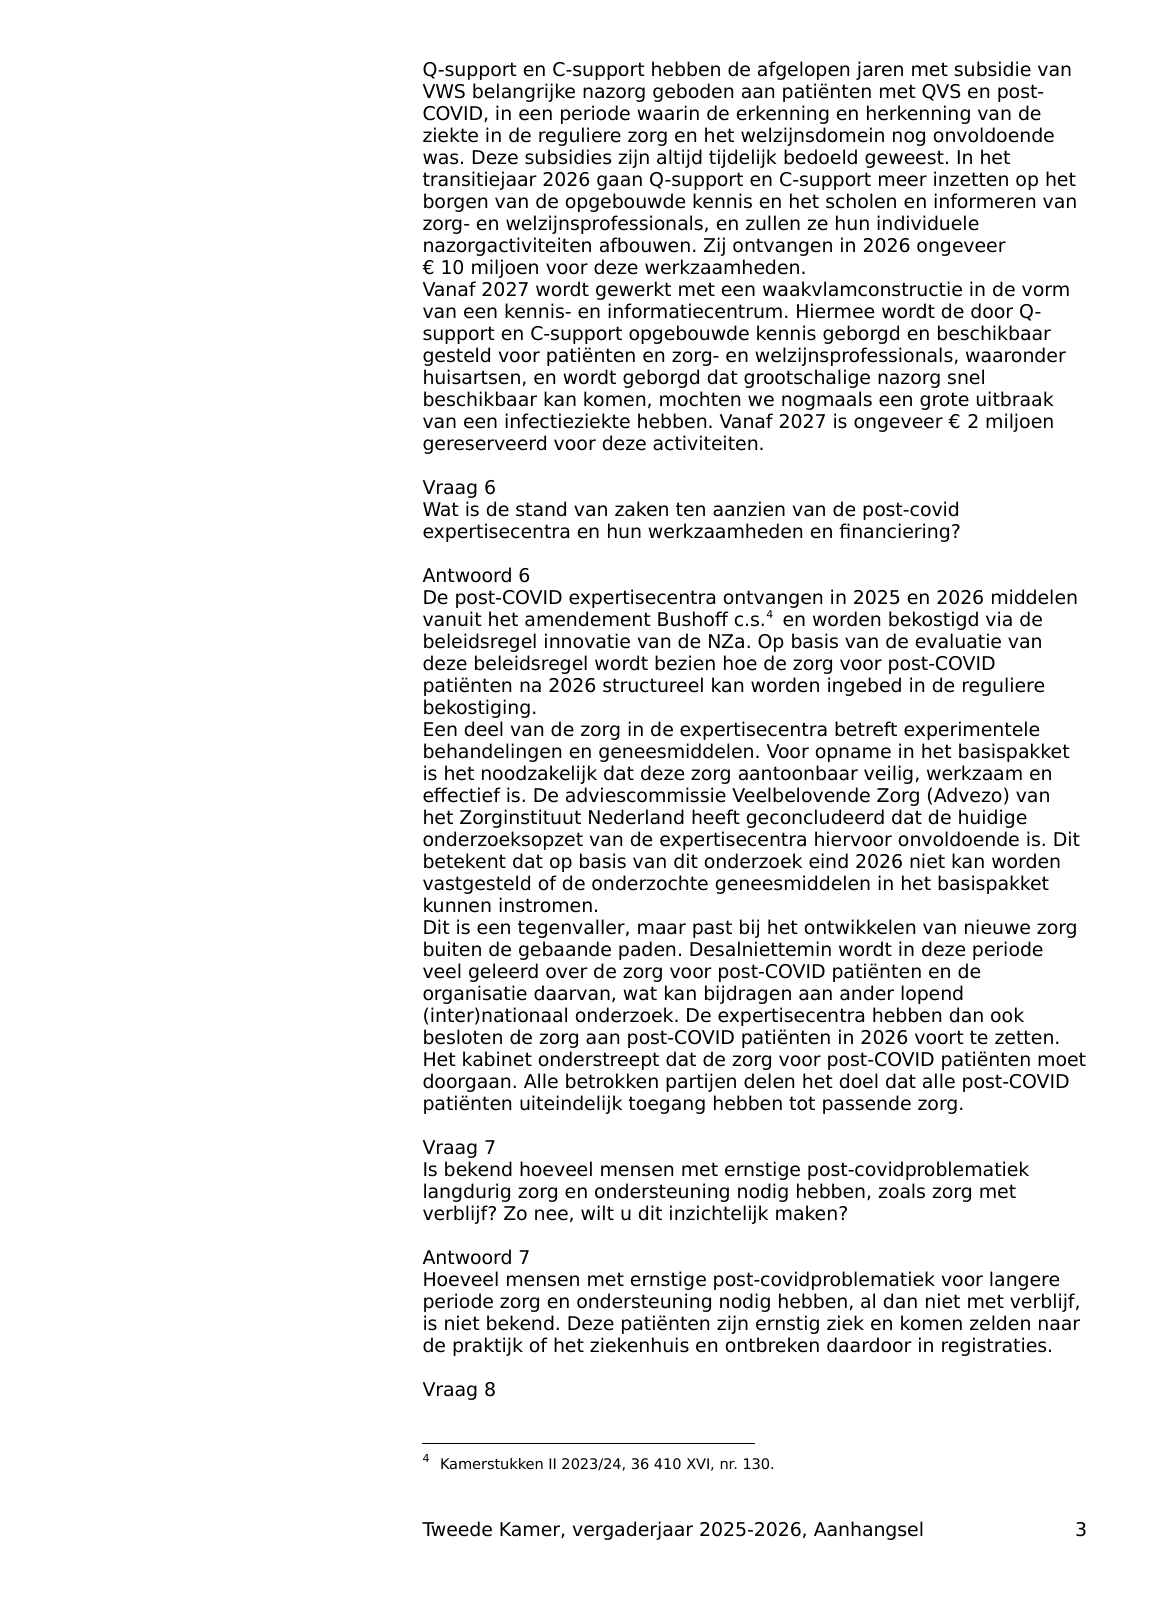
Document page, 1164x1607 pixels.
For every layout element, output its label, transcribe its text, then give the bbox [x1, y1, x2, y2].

text Wat is de stand van zaken ten aanzien van de post-covid expertisecentra en hun werkzaamheden en financiering? [422, 499, 1087, 543]
text Vraag 8 [422, 1379, 1087, 1401]
text Kamerstukken II 2023/24, 36 410 XVI, nr. 130. [422, 1452, 1087, 1474]
text Vraag 6 [422, 477, 1087, 499]
text Antwoord 6 [422, 565, 1087, 587]
text Vraag 7 [422, 1137, 1087, 1159]
text Een deel van de zorg in de expertisecentra betreft experimentele behandelingen en geneesmiddelen. Voor opname in het basispakket is het noodzakelijk dat deze zorg aantoonbaar veilig, werkzaam en effectief is. De adviescommissie Veelbelovende Zorg (Advezo) van het Zorginstituut Nederland heeft geconcludeerd dat de huidige onderzoeksopzet van de expertisecentra hiervoor onvoldoende is. Dit betekent dat op basis van dit onderzoek eind 2026 niet kan worden vastgesteld of de onderzochte geneesmiddelen in het basispakket kunnen instromen. [422, 719, 1087, 917]
text Het kabinet onderstreept dat de zorg voor post-COVID patiënten moet doorgaan. Alle betrokken partijen delen het doel dat alle post-COVID patiënten uiteindelijk toegang hebben tot passende zorg. [422, 1048, 1087, 1114]
text Vanaf 2027 wordt gewerkt met een waakvlamconstructie in de vorm van een kennis- en informatiecentrum. Hiermee wordt de door Q-support en C-support opgebouwde kennis geborgd en beschikbaar gesteld voor patiënten en zorg- en welzijnsprofessionals, waaronder huisartsen, en wordt geborgd dat grootschalige nazorg snel beschikbaar kan komen, mochten we nogmaals een grote uitbraak van een infectieziekte hebben. Vanaf 2027 is ongeveer € 2 miljoen gereserveerd voor deze activiteiten. [422, 279, 1087, 455]
text Antwoord 7 [422, 1247, 1087, 1269]
text Q-support en C-support hebben de afgelopen jaren met subsidie van VWS belangrijke nazorg geboden aan patiënten met QVS en post-COVID, in een periode waarin de erkenning en herkenning van de ziekte in de reguliere zorg en het welzijnsdomein nog onvoldoende was. Deze subsidies zijn altijd tijdelijk bedoeld geweest. In het transitiejaar 2026 gaan Q-support en C-support meer inzetten op het borgen van de opgebouwde kennis en het scholen en informeren van zorg- en welzijnsprofessionals, en zullen ze hun individuele nazorgactiviteiten afbouwen. Zij ontvangen in 2026 ongeveer € 10 miljoen voor deze werkzaamheden. [422, 59, 1087, 279]
text De post-COVID expertisecentra ontvangen in 2025 en 2026 middelen vanuit het amendement Bushoff c.s. en worden bekostigd via de beleidsregel innovatie van de NZa. Op basis van de evaluatie van deze beleidsregel wordt bezien hoe de zorg voor post-COVID patiënten na 2026 structureel kan worden ingebed in de reguliere bekostiging. [422, 587, 1087, 719]
text Hoeveel mensen met ernstige post-covidproblematiek voor langere periode zorg en ondersteuning nodig hebben, al dan niet met verblijf, is niet bekend. Deze patiënten zijn ernstig ziek en komen zelden naar de praktijk of het ziekenhuis en ontbreken daardoor in registraties. [422, 1269, 1087, 1357]
text Is bekend hoeveel mensen met ernstige post-covidproblematiek langdurig zorg en ondersteuning nodig hebben, zoals zorg met verblijf? Zo nee, wilt u dit inzichtelijk maken? [422, 1159, 1087, 1224]
text Dit is een tegenvaller, maar past bij het ontwikkelen van nieuwe zorg buiten de gebaande paden. Desalniettemin wordt in deze periode veel geleerd over de zorg voor post-COVID patiënten en de organisatie daarvan, wat kan bijdragen aan ander lopend (inter)nationaal onderzoek. De expertisecentra hebben dan ook besloten de zorg aan post-COVID patiënten in 2026 voort te zetten. [422, 917, 1087, 1048]
